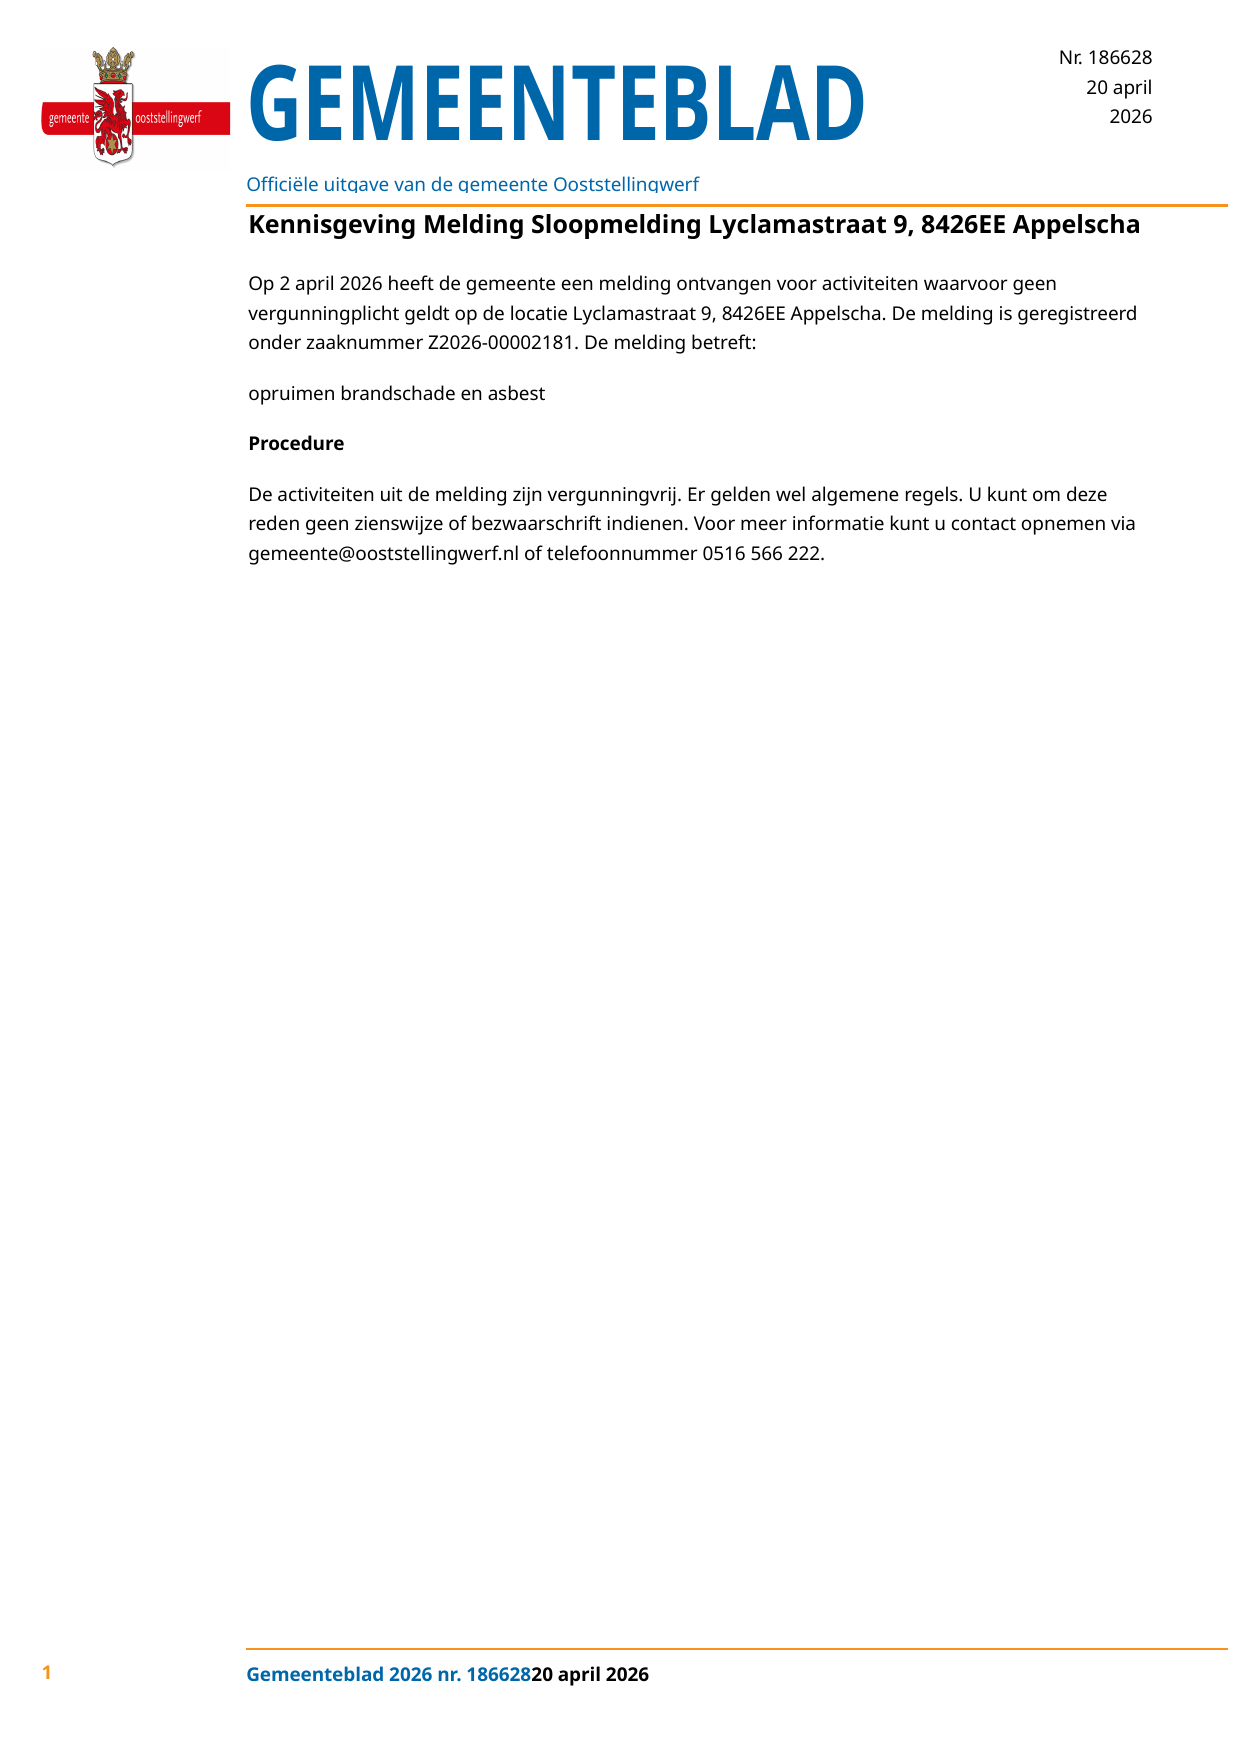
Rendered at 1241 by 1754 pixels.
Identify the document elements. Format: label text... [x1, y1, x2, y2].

text De activiteiten uit de melding zijn vergunningvrij. Er gelden wel algemene regels. U kunt om deze reden geen zienswijze of bezwaarschrift indienen. Voor meer informatie kunt u contact opnemen via gemeente@ooststellingwerf.nl of telefoonnummer 0516 566 222. [248, 481, 1152, 566]
text Procedure [248, 430, 1152, 456]
text Op 2 april 2026 heeft de gemeente een melding ontvangen voor activiteiten waarvoor geen vergunningplicht geldt op de locatie Lyclamastraat 9, 8426EE Appelscha. De melding is geregistreerd onder zaaknummer Z2026-00002181. De melding betreft: [248, 270, 1152, 355]
text Kennisgeving Melding Sloopmelding Lyclamastraat 9, 8426EE Appelscha [248, 207, 1152, 241]
picture [41, 47, 231, 172]
text opruimen brandschade en asbest [248, 380, 1152, 406]
